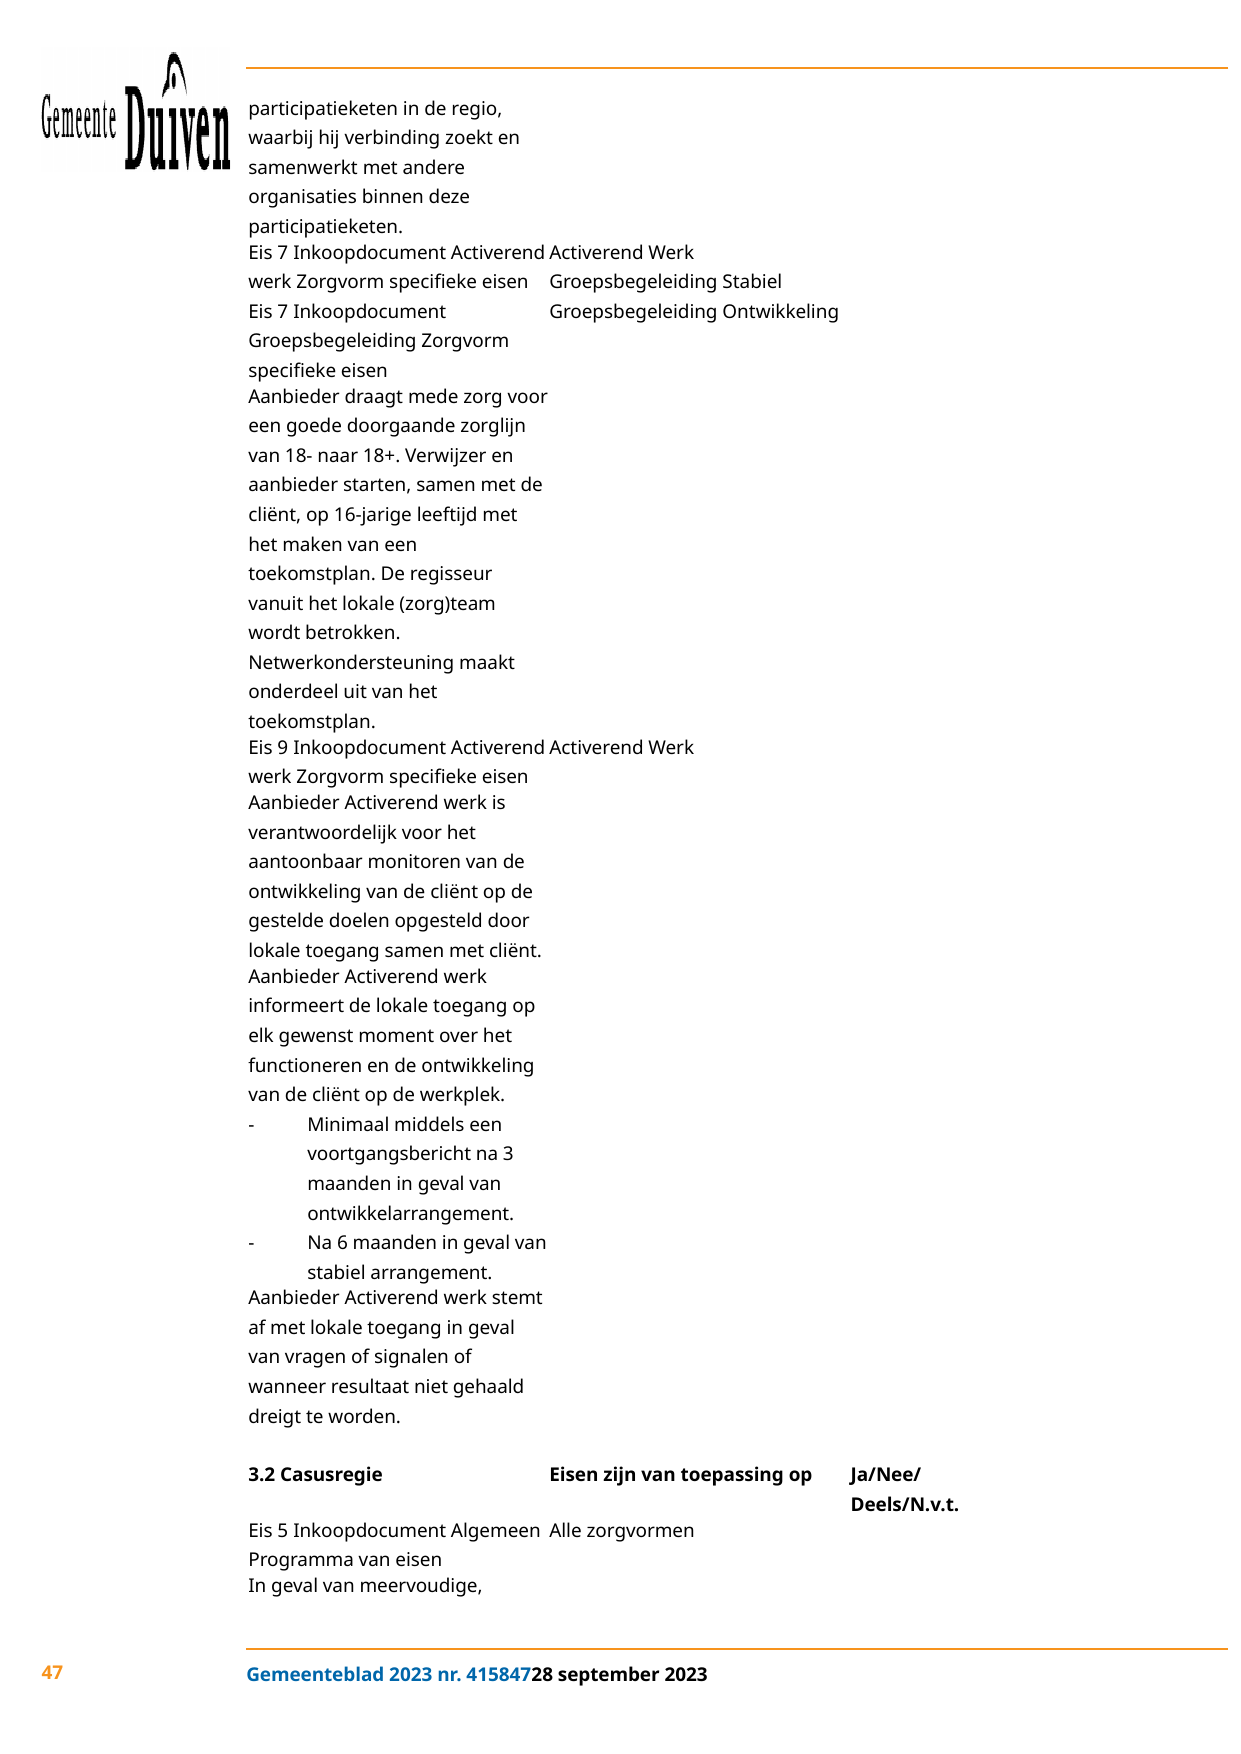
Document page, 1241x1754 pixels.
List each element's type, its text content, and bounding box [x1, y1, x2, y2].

table_cell Eis 7 Inkoopdocument Activerend werk Zorgvorm specifieke eisen Eis 7 Inkoopdocument Groepsbegeleiding Zorgvorm specifieke eisen [248, 239, 549, 383]
table_cell [549, 1285, 850, 1429]
table_cell [549, 95, 850, 239]
table_cell Aanbieder Activerend werk stemt af met lokale toegang in geval van vragen of signalen of wanneer resultaat niet gehaald dreigt te worden. [248, 1285, 549, 1429]
table_cell Alle zorgvormen [549, 1517, 850, 1572]
table_cell [549, 963, 850, 1284]
table_cell [850, 789, 1152, 963]
table_header 3.2 Casusregie [248, 1462, 549, 1517]
table_cell Aanbieder draagt mede zorg voor een goede doorgaande zorglijn van 18- naar 18+. Verwijzer en aanbieder starten, samen met de cliënt, op 16-jarige leeftijd met het maken van een toekomstplan. De regisseur vanuit het lokale (zorg)team wordt betrokken. Netwerkondersteuning maakt onderdeel uit van het toekomstplan. [248, 383, 549, 734]
table_cell participatieketen in de regio, waarbij hij verbinding zoekt en samenwerkt met andere organisaties binnen deze participatieketen. [248, 95, 549, 239]
table_cell [549, 1572, 850, 1598]
table_cell In geval van meervoudige, [248, 1572, 549, 1598]
table_cell [850, 963, 1152, 1284]
table_header Eisen zijn van toepassing op [549, 1462, 850, 1517]
table_cell Aanbieder Activerend werk is verantwoordelijk voor het aantoonbaar monitoren van de ontwikkeling van de cliënt op de gestelde doelen opgesteld door lokale toegang samen met cliënt. [248, 789, 549, 963]
picture [41, 47, 231, 172]
table_cell [850, 1285, 1152, 1429]
table_cell Eis 5 Inkoopdocument Algemeen Programma van eisen [248, 1517, 549, 1572]
table_cell [850, 1517, 1152, 1572]
table_cell Eis 9 Inkoopdocument Activerend werk Zorgvorm specifieke eisen [248, 734, 549, 789]
table_cell [850, 239, 1152, 383]
table_cell [850, 95, 1152, 239]
table_cell [549, 383, 850, 734]
table_cell [549, 789, 850, 963]
table_cell [850, 1572, 1152, 1598]
table_cell [850, 383, 1152, 734]
table_cell [850, 734, 1152, 789]
table_header Ja/Nee/ Deels/N.v.t. [850, 1462, 1152, 1517]
table_cell Activerend Werk [549, 734, 850, 789]
table_cell Activerend Werk Groepsbegeleiding Stabiel Groepsbegeleiding Ontwikkeling [549, 239, 850, 383]
table_cell Aanbieder Activerend werk informeert de lokale toegang op elk gewenst moment over het functioneren en de ontwikkeling van de cliënt op de werkplek. Minimaal middels een voortgangsbericht na 3 maanden in geval van ontwikkelarrangement. Na 6 maanden in geval van stabiel arrangement. [248, 963, 549, 1284]
